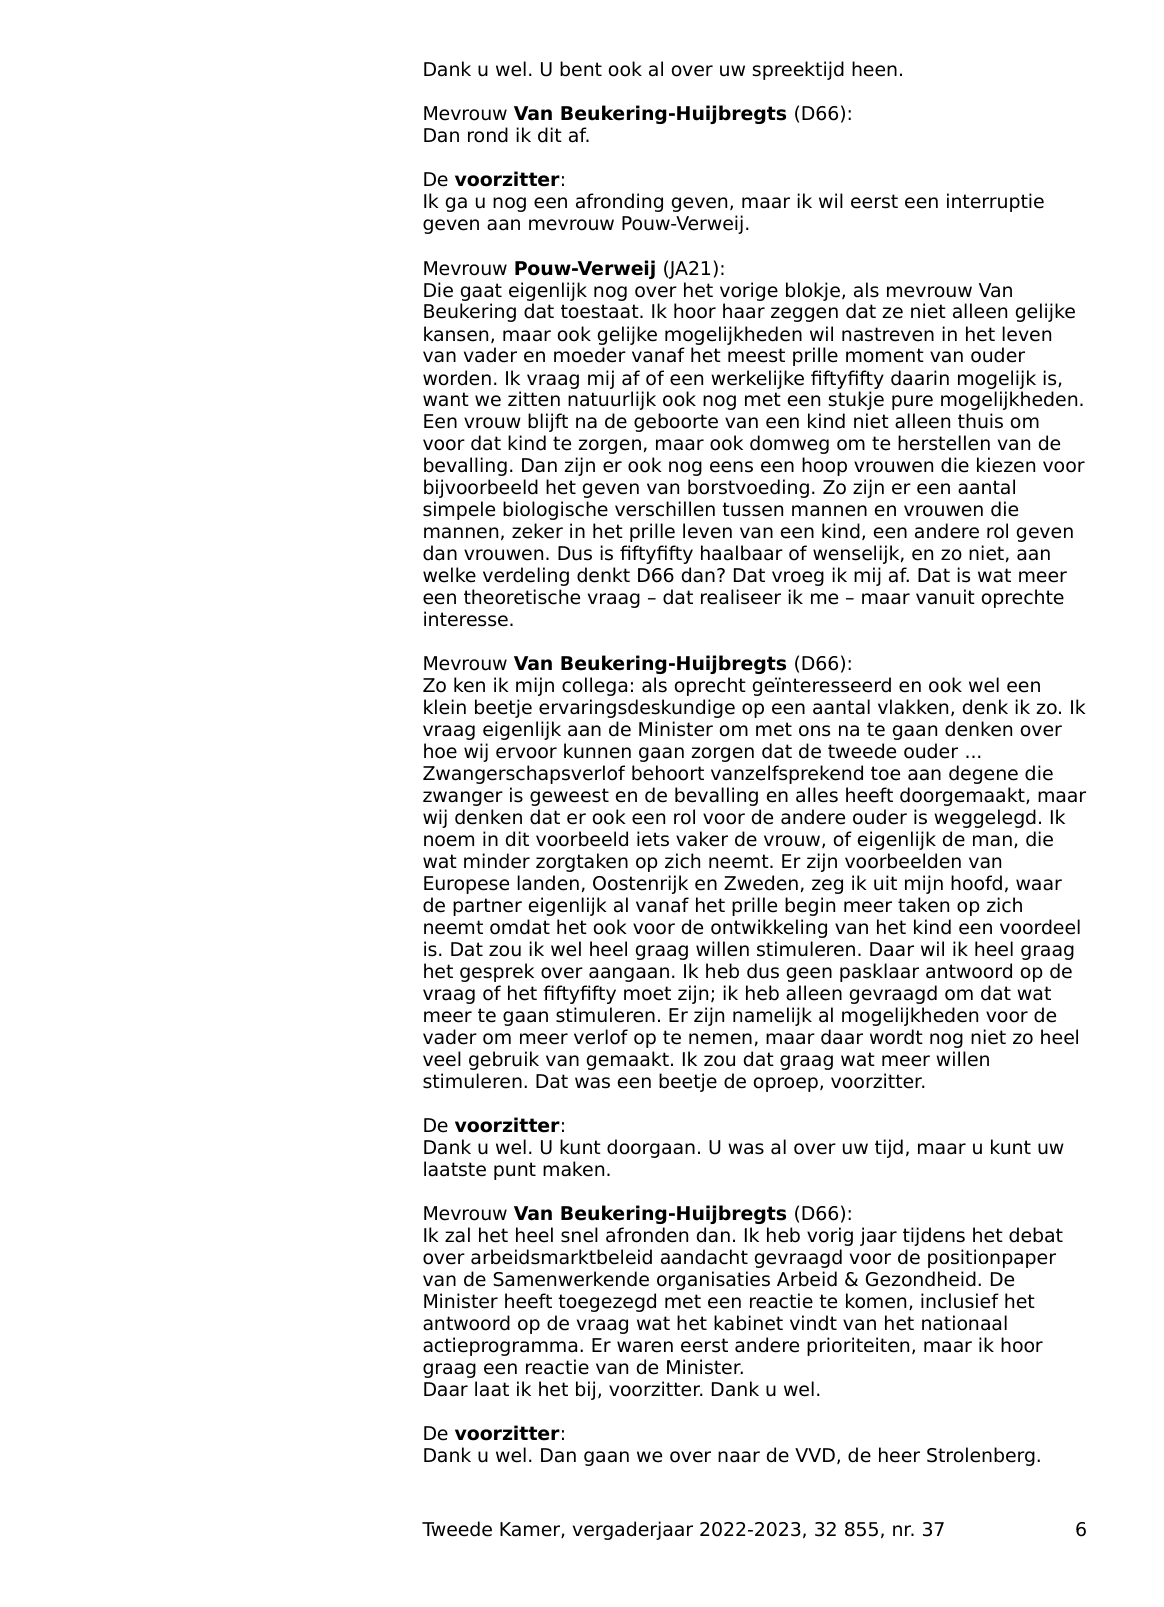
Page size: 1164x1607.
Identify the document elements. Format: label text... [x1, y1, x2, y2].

text De voorzitter: [422, 1423, 1087, 1445]
text De voorzitter: [422, 169, 1087, 191]
text Daar laat ik het bij, voorzitter. Dank u wel. [422, 1379, 1087, 1401]
text Ik ga u nog een afronding geven, maar ik wil eerst een interruptie geven aan mevrouw Pouw-Verweij. [422, 191, 1087, 235]
text Dank u wel. Dan gaan we over naar de VVD, de heer Strolenberg. [422, 1445, 1087, 1467]
text Mevrouw Van Beukering-Huijbregts (D66): [422, 1203, 1087, 1225]
text Zo ken ik mijn collega: als oprecht geïnteresseerd en ook wel een klein beetje ervaringsdeskundige op een aantal vlakken, denk ik zo. Ik vraag eigenlijk aan de Minister om met ons na te gaan denken over hoe wij ervoor kunnen gaan zorgen dat de tweede ouder ... Zwangerschapsverlof behoort vanzelfsprekend toe aan degene die zwanger is geweest en de bevalling en alles heeft doorgemaakt, maar wij denken dat er ook een rol voor de andere ouder is weggelegd. Ik noem in dit voorbeeld iets vaker de vrouw, of eigenlijk de man, die wat minder zorgtaken op zich neemt. Er zijn voorbeelden van Europese landen, Oostenrijk en Zweden, zeg ik uit mijn hoofd, waar de partner eigenlijk al vanaf het prille begin meer taken op zich neemt omdat het ook voor de ontwikkeling van het kind een voordeel is. Dat zou ik wel heel graag willen stimuleren. Daar wil ik heel graag het gesprek over aangaan. Ik heb dus geen pasklaar antwoord op de vraag of het fiftyfifty moet zijn; ik heb alleen gevraagd om dat wat meer te gaan stimuleren. Er zijn namelijk al mogelijkheden voor de vader om meer verlof op te nemen, maar daar wordt nog niet zo heel veel gebruik van gemaakt. Ik zou dat graag wat meer willen stimuleren. Dat was een beetje de oproep, voorzitter. [422, 675, 1087, 1093]
text Mevrouw Van Beukering-Huijbregts (D66): [422, 103, 1087, 125]
text Mevrouw Pouw-Verweij (JA21): [422, 257, 1087, 279]
text Dank u wel. U bent ook al over uw spreektijd heen. [422, 59, 1087, 81]
text De voorzitter: [422, 1115, 1087, 1137]
text Dan rond ik dit af. [422, 125, 1087, 147]
text Dank u wel. U kunt doorgaan. U was al over uw tijd, maar u kunt uw laatste punt maken. [422, 1137, 1087, 1181]
text Die gaat eigenlijk nog over het vorige blokje, als mevrouw Van Beukering dat toestaat. Ik hoor haar zeggen dat ze niet alleen gelijke kansen, maar ook gelijke mogelijkheden wil nastreven in het leven van vader en moeder vanaf het meest prille moment van ouder worden. Ik vraag mij af of een werkelijke fiftyfifty daarin mogelijk is, want we zitten natuurlijk ook nog met een stukje pure mogelijkheden. Een vrouw blijft na de geboorte van een kind niet alleen thuis om voor dat kind te zorgen, maar ook domweg om te herstellen van de bevalling. Dan zijn er ook nog eens een hoop vrouwen die kiezen voor bijvoorbeeld het geven van borstvoeding. Zo zijn er een aantal simpele biologische verschillen tussen mannen en vrouwen die mannen, zeker in het prille leven van een kind, een andere rol geven dan vrouwen. Dus is fiftyfifty haalbaar of wenselijk, en zo niet, aan welke verdeling denkt D66 dan? Dat vroeg ik mij af. Dat is wat meer een theoretische vraag – dat realiseer ik me – maar vanuit oprechte interesse. [422, 279, 1087, 631]
text Ik zal het heel snel afronden dan. Ik heb vorig jaar tijdens het debat over arbeidsmarktbeleid aandacht gevraagd voor de positionpaper van de Samenwerkende organisaties Arbeid & Gezondheid. De Minister heeft toegezegd met een reactie te komen, inclusief het antwoord op de vraag wat het kabinet vindt van het nationaal actieprogramma. Er waren eerst andere prioriteiten, maar ik hoor graag een reactie van de Minister. [422, 1225, 1087, 1379]
text Mevrouw Van Beukering-Huijbregts (D66): [422, 653, 1087, 675]
